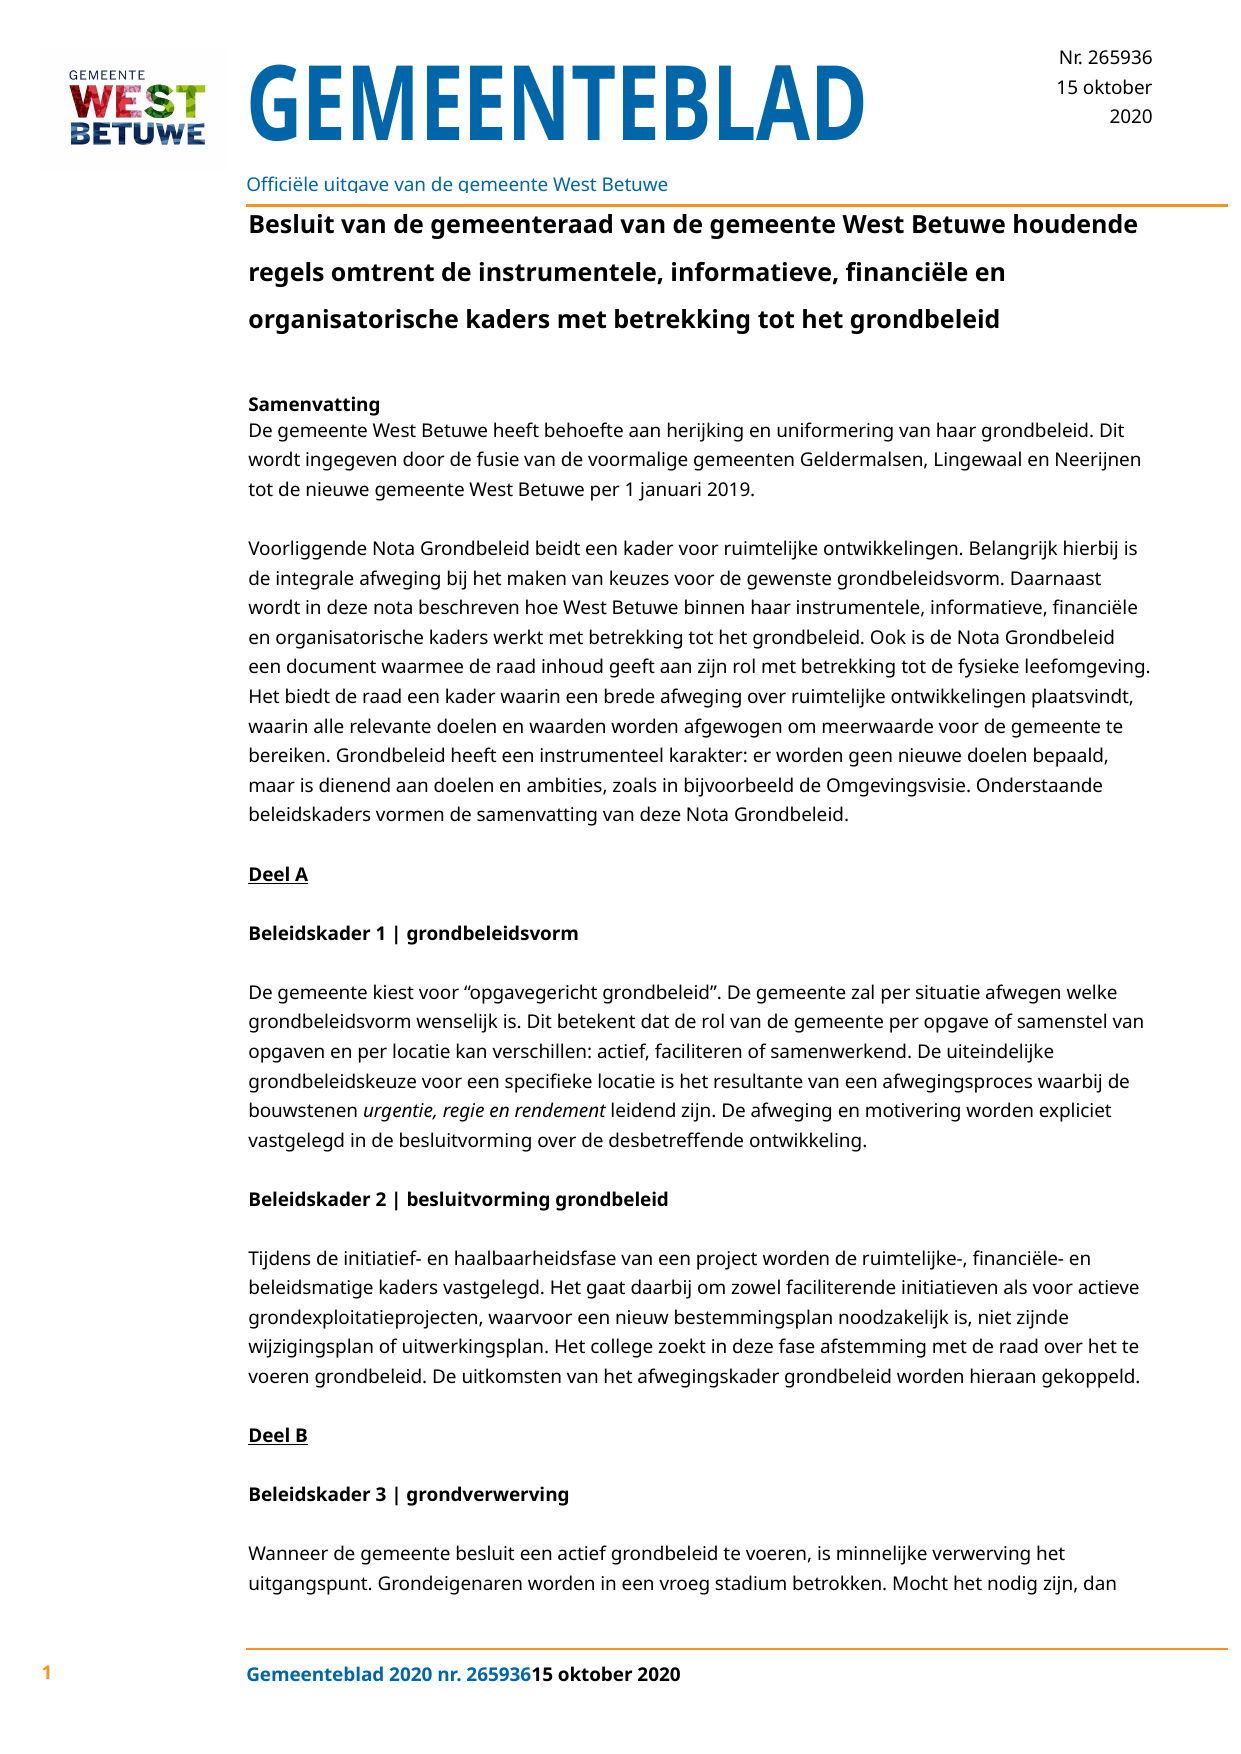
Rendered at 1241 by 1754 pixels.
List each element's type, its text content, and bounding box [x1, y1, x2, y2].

text Samenvatting [248, 391, 1152, 417]
picture [41, 47, 231, 172]
text Besluit van de gemeenteraad van de gemeente West Betuwe houdende regels omtrent de instrumentele, informatieve, financiële en organisatorische kaders met betrekking tot het grondbeleid [248, 207, 1152, 336]
text Deel B [248, 1422, 1152, 1447]
text De gemeente West Betuwe heeft behoefte aan herijking en uniformering van haar grondbeleid. Dit wordt ingegeven door de fusie van de voormalige gemeenten Geldermalsen, Lingewaal en Neerijnen tot de nieuwe gemeente West Betuwe per 1 januari 2019. [248, 417, 1152, 502]
text Deel A [248, 861, 1152, 886]
table_header Beleidskader 3 | grondverwerving Wanneer de gemeente besluit een actief grondbeleid te voeren, is minnelijke verwerving het uitgangspunt. Grondeigenaren worden in een vroeg stadium betrokken. Mocht het nodig zijn, dan [248, 1481, 1152, 1596]
text Voorliggende Nota Grondbeleid beidt een kader voor ruimtelijke ontwikkelingen. Belangrijk hierbij is de integrale afweging bij het maken van keuzes voor de gewenste grondbeleidsvorm. Daarnaast wordt in deze nota beschreven hoe West Betuwe binnen haar instrumentele, informatieve, financiële en organisatorische kaders werkt met betrekking tot het grondbeleid. Ook is de Nota Grondbeleid een document waarmee de raad inhoud geeft aan zijn rol met betrekking tot de fysieke leefomgeving. Het biedt de raad een kader waarin een brede afweging over ruimtelijke ontwikkelingen plaatsvindt, waarin alle relevante doelen en waarden worden afgewogen om meerwaarde voor de gemeente te bereiken. Grondbeleid heeft een instrumenteel karakter: er worden geen nieuwe doelen bepaald, maar is dienend aan doelen en ambities, zoals in bijvoorbeeld de Omgevingsvisie. Onderstaande beleidskaders vormen de samenvatting van deze Nota Grondbeleid. [248, 535, 1152, 827]
table_header Beleidskader 2 | besluitvorming grondbeleid Tijdens de initiatief- en haalbaarheidsfase van een project worden de ruimtelijke-, financiële- en beleidsmatige kaders vastgelegd. Het gaat daarbij om zowel faciliterende initiatieven als voor actieve grondexploitatieprojecten, waarvoor een nieuw bestemmingsplan noodzakelijk is, niet zijnde wijzigingsplan of uitwerkingsplan. Het college zoekt in deze fase afstemming met de raad over het te voeren grondbeleid. De uitkomsten van het afwegingskader grondbeleid worden hieraan gekoppeld. [248, 1186, 1152, 1389]
table_header Beleidskader 1 | grondbeleidsvorm De gemeente kiest voor “opgavegericht grondbeleid”. De gemeente zal per situatie afwegen welke grondbeleidsvorm wenselijk is. Dit betekent dat de rol van de gemeente per opgave of samenstel van opgaven en per locatie kan verschillen: actief, faciliteren of samenwerkend. De uiteindelijke grondbeleidskeuze voor een specifieke locatie is het resultante van een afwegingsproces waarbij de bouwstenen urgentie, regie en rendement leidend zijn. De afweging en motivering worden expliciet vastgelegd in de besluitvorming over de desbetreffende ontwikkeling. [248, 920, 1152, 1153]
